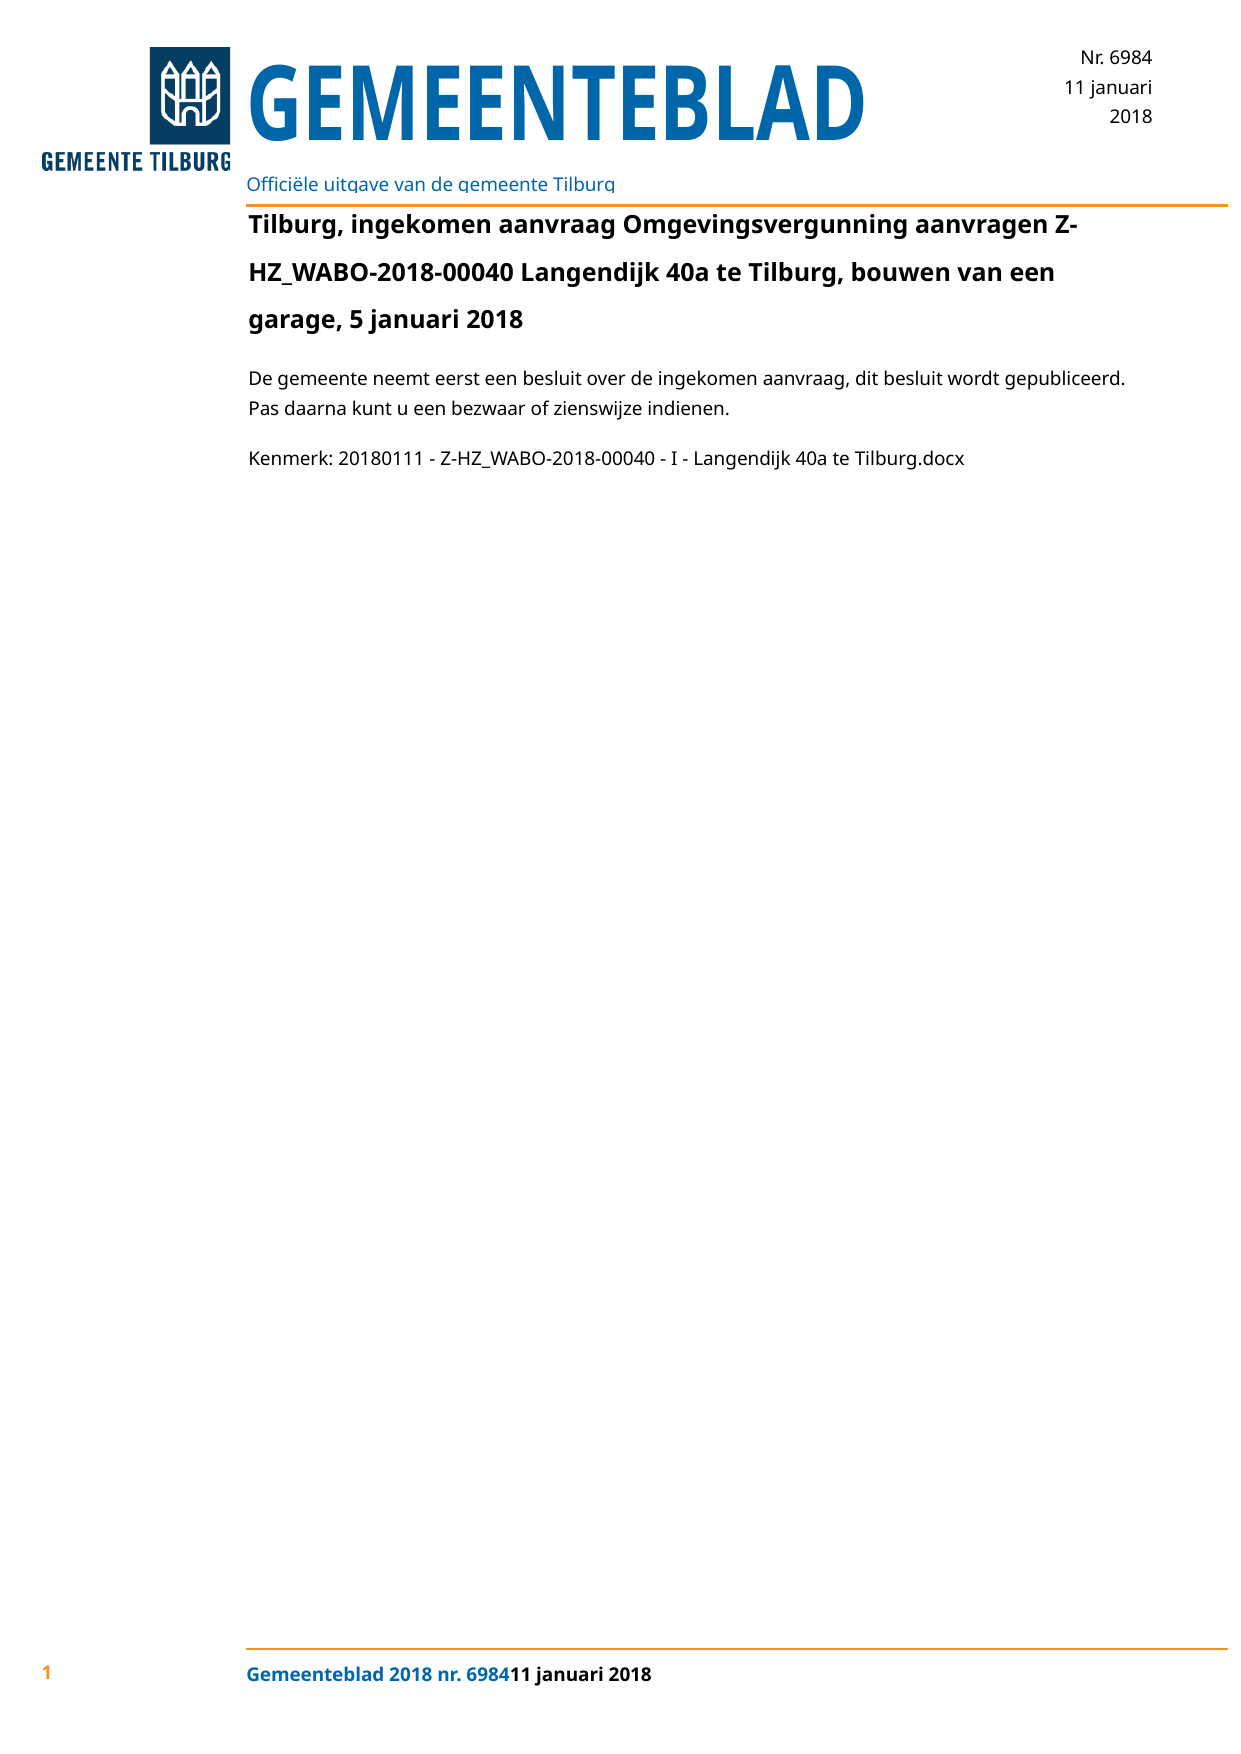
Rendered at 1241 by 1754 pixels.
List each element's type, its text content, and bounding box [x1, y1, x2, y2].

text Kenmerk: 20180111 - Z-HZ_WABO-2018-00040 - I - Langendijk 40a te Tilburg.docx [248, 446, 1152, 471]
text Tilburg, ingekomen aanvraag Omgevingsvergunning aanvragen Z-HZ_WABO-2018-00040 Langendijk 40a te Tilburg, bouwen van een garage, 5 januari 2018 [248, 207, 1152, 336]
text De gemeente neemt eerst een besluit over de ingekomen aanvraag, dit besluit wordt gepubliceerd. Pas daarna kunt u een bezwaar of zienswijze indienen. [248, 366, 1152, 421]
picture [41, 47, 231, 172]
